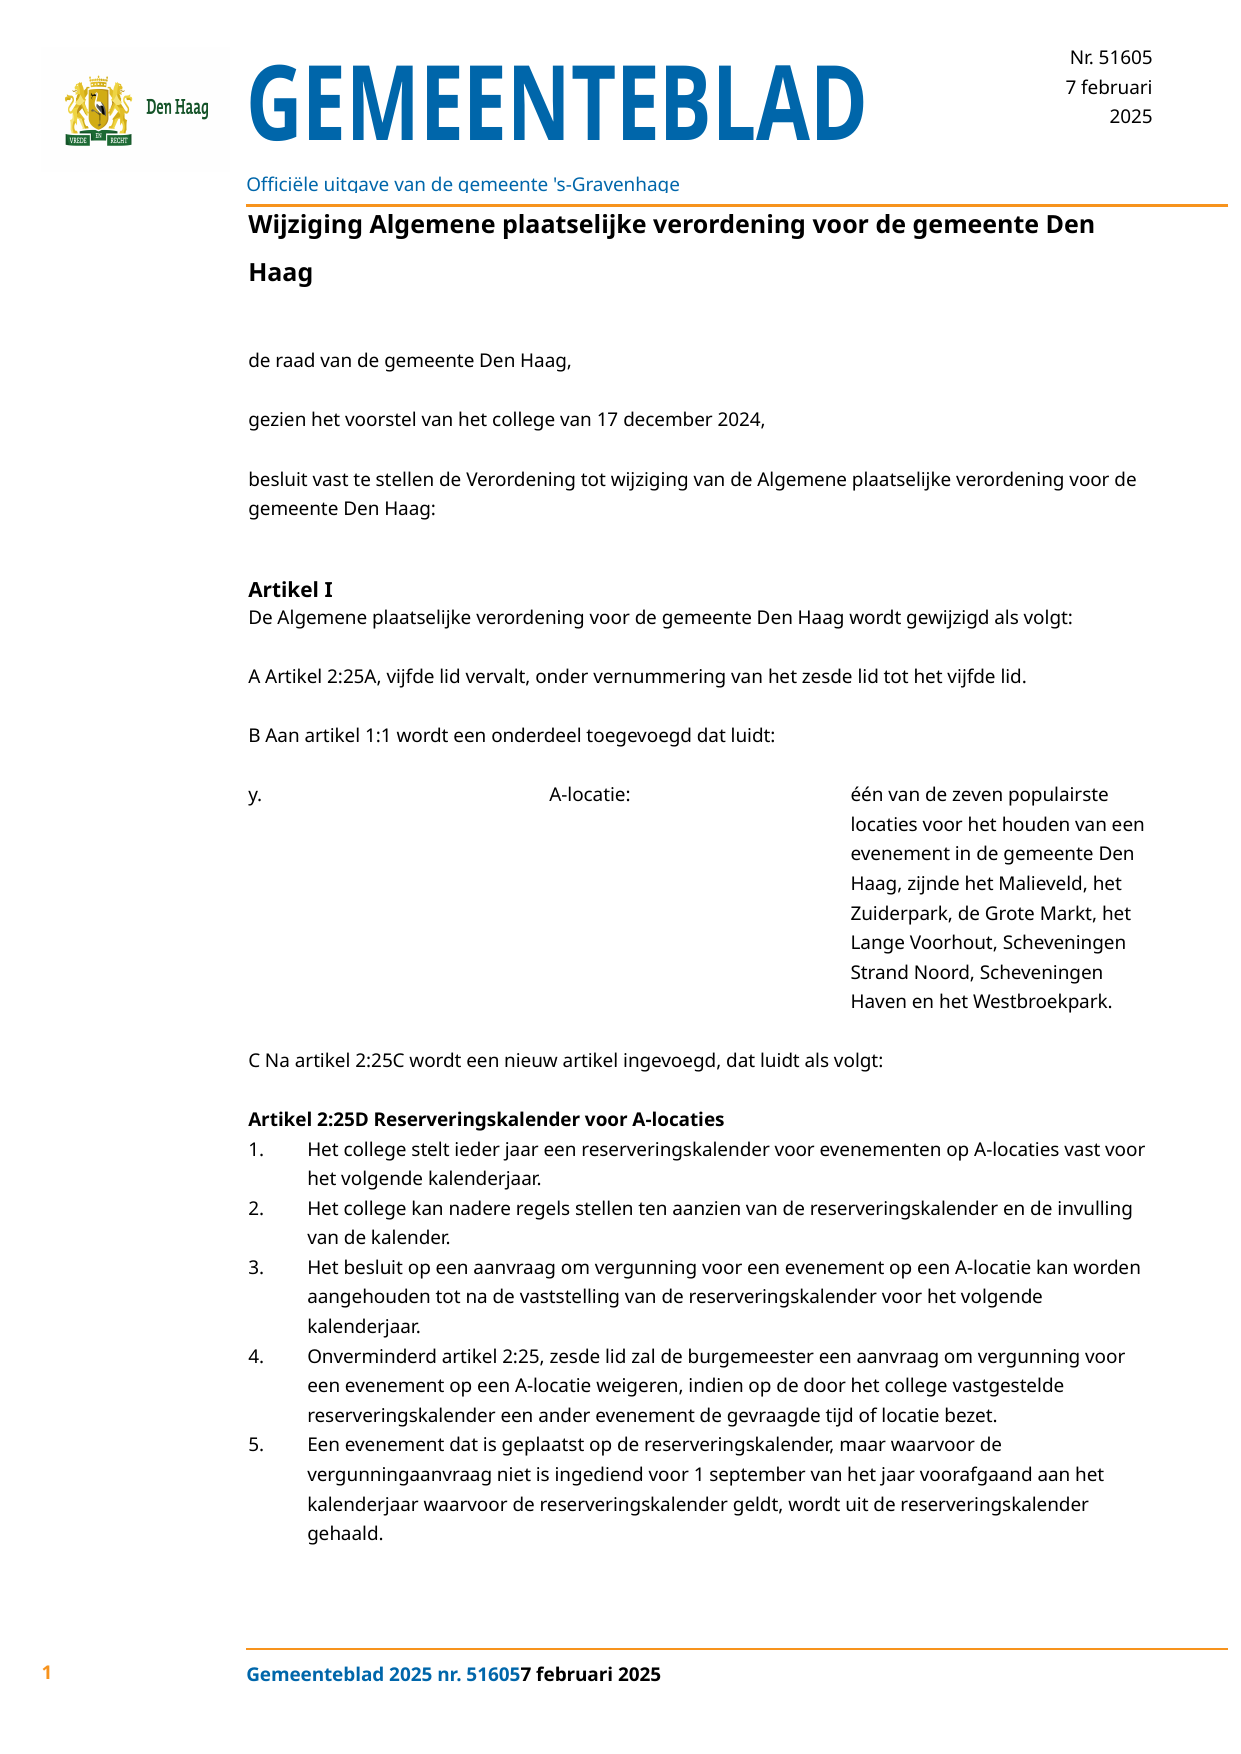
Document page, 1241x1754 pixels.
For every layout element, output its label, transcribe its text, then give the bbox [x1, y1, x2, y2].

text Wijziging Algemene plaatselijke verordening voor de gemeente Den Haag [248, 207, 1152, 288]
text gezien het voorstel van het college van 17 december 2024, [248, 407, 1152, 432]
text B Aan artikel 1:1 wordt een onderdeel toegevoegd dat luidt: [248, 722, 1152, 748]
list Het college kan nadere regels stellen ten aanzien van de reserveringskalender en de invulling van de kalender. [248, 1195, 1152, 1250]
text de raad van de gemeente Den Haag, [248, 347, 1152, 373]
list Onverminderd artikel 2:25, zesde lid zal de burgemeester een aanvraag om vergunning voor een evenement op een A-locatie weigeren, indien op de door het college vastgestelde reserveringskalender een ander evenement de gevraagde tijd of locatie bezet. [248, 1343, 1152, 1428]
picture [41, 47, 231, 172]
text C Na artikel 2:25C wordt een nieuw artikel ingevoegd, dat luidt als volgt: [248, 1047, 1152, 1073]
list Het besluit op een aanvraag om vergunning voor een evenement op een A-locatie kan worden aangehouden tot na de vaststelling van de reserveringskalender voor het volgende kalenderjaar. [248, 1254, 1152, 1339]
text A Artikel 2:25A, vijfde lid vervalt, onder vernummering van het zesde lid tot het vijfde lid. [248, 663, 1152, 689]
text Artikel 2:25D Reserveringskalender voor A-locaties [248, 1106, 1152, 1132]
text Artikel I [248, 575, 1152, 604]
list Een evenement dat is geplaatst op de reserveringskalender, maar waarvoor de vergunningaanvraag niet is ingediend voor 1 september van het jaar voorafgaand aan het kalenderjaar waarvoor de reserveringskalender geldt, wordt uit de reserveringskalender gehaald. [248, 1432, 1152, 1546]
text De Algemene plaatselijke verordening voor de gemeente Den Haag wordt gewijzigd als volgt: [248, 604, 1152, 629]
table_header y. [248, 781, 549, 1014]
list Het college stelt ieder jaar een reserveringskalender voor evenementen op A-locaties vast voor het volgende kalenderjaar. [248, 1136, 1152, 1191]
table_header A-locatie: [549, 781, 850, 1014]
table_header één van de zeven populairste locaties voor het houden van een evenement in de gemeente Den Haag, zijnde het Malieveld, het Zuiderpark, de Grote Markt, het Lange Voorhout, Scheveningen Strand Noord, Scheveningen Haven en het Westbroekpark. [850, 781, 1152, 1014]
text besluit vast te stellen de Verordening tot wijziging van de Algemene plaatselijke verordening voor de gemeente Den Haag: [248, 466, 1152, 521]
